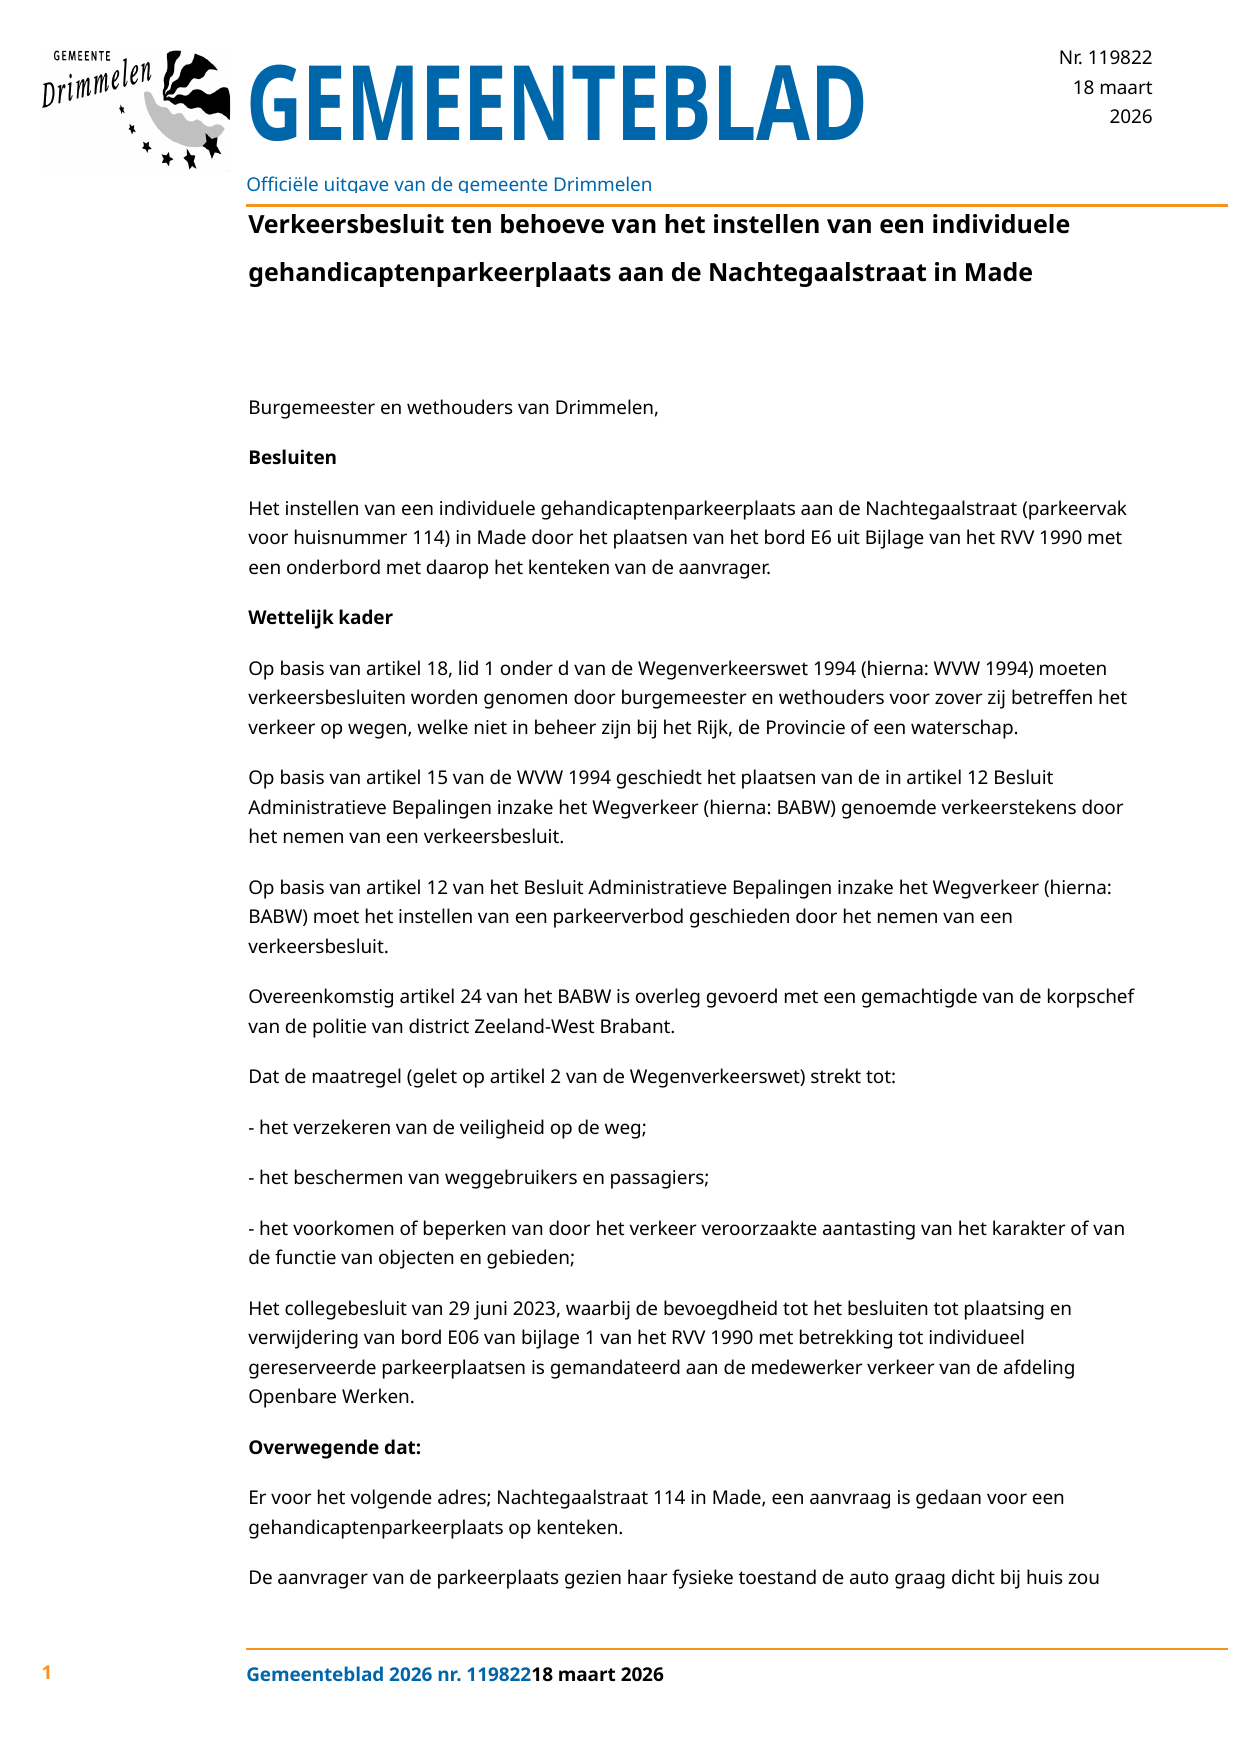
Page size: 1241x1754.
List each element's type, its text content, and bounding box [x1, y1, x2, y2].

text Het collegebesluit van 29 juni 2023, waarbij de bevoegdheid tot het besluiten tot plaatsing en verwijdering van bord E06 van bijlage 1 van het RVV 1990 met betrekking tot individueel gereserveerde parkeerplaatsen is gemandateerd aan de medewerker verkeer van de afdeling Openbare Werken. [248, 1295, 1152, 1409]
text - het beschermen van weggebruikers en passagiers; [248, 1164, 1152, 1190]
text Het instellen van een individuele gehandicaptenparkeerplaats aan de Nachtegaalstraat (parkeervak voor huisnummer 114) in Made door het plaatsen van het bord E6 uit Bijlage van het RVV 1990 met een onderbord met daarop het kenteken van de aanvrager. [248, 495, 1152, 580]
text Op basis van artikel 18, lid 1 onder d van de Wegenverkeerswet 1994 (hierna: WVW 1994) moeten verkeersbesluiten worden genomen door burgemeester en wethouders voor zover zij betreffen het verkeer op wegen, welke niet in beheer zijn bij het Rijk, de Provincie of een waterschap. [248, 655, 1152, 740]
text Burgemeester en wethouders van Drimmelen, [248, 394, 1152, 420]
text - het verzekeren van de veiligheid op de weg; [248, 1114, 1152, 1140]
text Op basis van artikel 12 van het Besluit Administratieve Bepalingen inzake het Wegverkeer (hierna: BABW) moet het instellen van een parkeerverbod geschieden door het nemen van een verkeersbesluit. [248, 874, 1152, 959]
text Er voor het volgende adres; Nachtegaalstraat 114 in Made, een aanvraag is gedaan voor een gehandicaptenparkeerplaats op kenteken. [248, 1484, 1152, 1540]
text Overeenkomstig artikel 24 van het BABW is overleg gevoerd met een gemachtigde van de korpschef van de politie van district Zeeland-West Brabant. [248, 984, 1152, 1039]
picture [41, 47, 231, 172]
text Verkeersbesluit ten behoeve van het instellen van een individuele gehandicaptenparkeerplaats aan de Nachtegaalstraat in Made [248, 207, 1152, 288]
text Op basis van artikel 15 van de WVW 1994 geschiedt het plaatsen van de in artikel 12 Besluit Administratieve Bepalingen inzake het Wegverkeer (hierna: BABW) genoemde verkeerstekens door het nemen van een verkeersbesluit. [248, 764, 1152, 849]
text - het voorkomen of beperken van door het verkeer veroorzaakte aantasting van het karakter of van de functie van objecten en gebieden; [248, 1215, 1152, 1270]
text Dat de maatregel (gelet op artikel 2 van de Wegenverkeerswet) strekt tot: [248, 1064, 1152, 1089]
text Overwegende dat: [248, 1434, 1152, 1460]
text De aanvrager van de parkeerplaats gezien haar fysieke toestand de auto graag dicht bij huis zou [248, 1564, 1152, 1590]
text Besluiten [248, 444, 1152, 470]
text Wettelijk kader [248, 604, 1152, 630]
